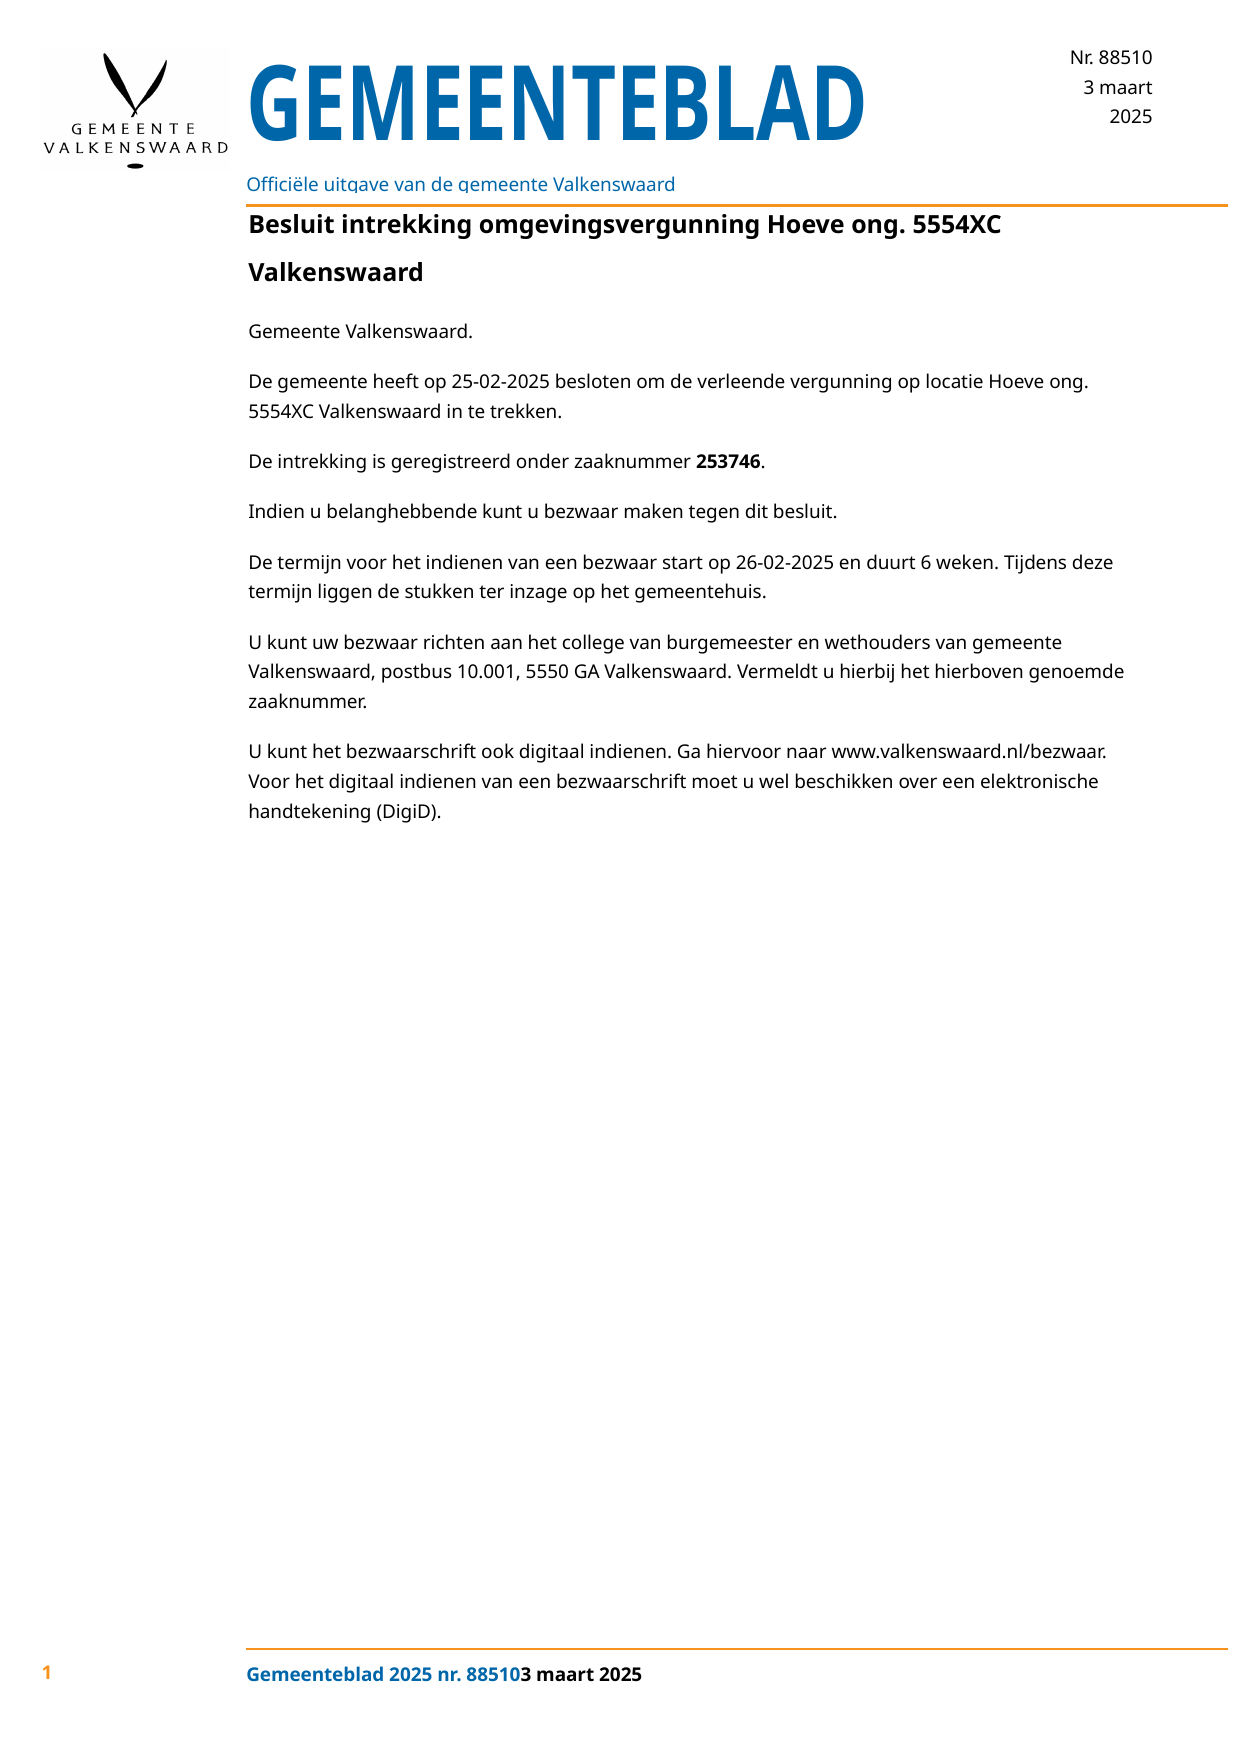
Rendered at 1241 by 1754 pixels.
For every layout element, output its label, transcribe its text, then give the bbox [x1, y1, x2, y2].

text De intrekking is geregistreerd onder zaaknummer 253746. [248, 448, 1152, 474]
text De gemeente heeft op 25-02-2025 besloten om de verleende vergunning op locatie Hoeve ong. 5554XC Valkenswaard in te trekken. [248, 368, 1152, 424]
text Besluit intrekking omgevingsvergunning Hoeve ong. 5554XC Valkenswaard [248, 207, 1152, 288]
picture [41, 47, 231, 172]
text Indien u belanghebbende kunt u bezwaar maken tegen dit besluit. [248, 499, 1152, 524]
text U kunt het bezwaarschrift ook digitaal indienen. Ga hiervoor naar www.valkenswaard.nl/bezwaar. Voor het digitaal indienen van een bezwaarschrift moet u wel beschikken over een elektronische handtekening (DigiD). [248, 739, 1152, 824]
text Gemeente Valkenswaard. [248, 318, 1152, 344]
text De termijn voor het indienen van een bezwaar start op 26-02-2025 en duurt 6 weken. Tijdens deze termijn liggen de stukken ter inzage op het gemeentehuis. [248, 549, 1152, 604]
text U kunt uw bezwaar richten aan het college van burgemeester en wethouders van gemeente Valkenswaard, postbus 10.001, 5550 GA Valkenswaard. Vermeldt u hierbij het hierboven genoemde zaaknummer. [248, 629, 1152, 714]
